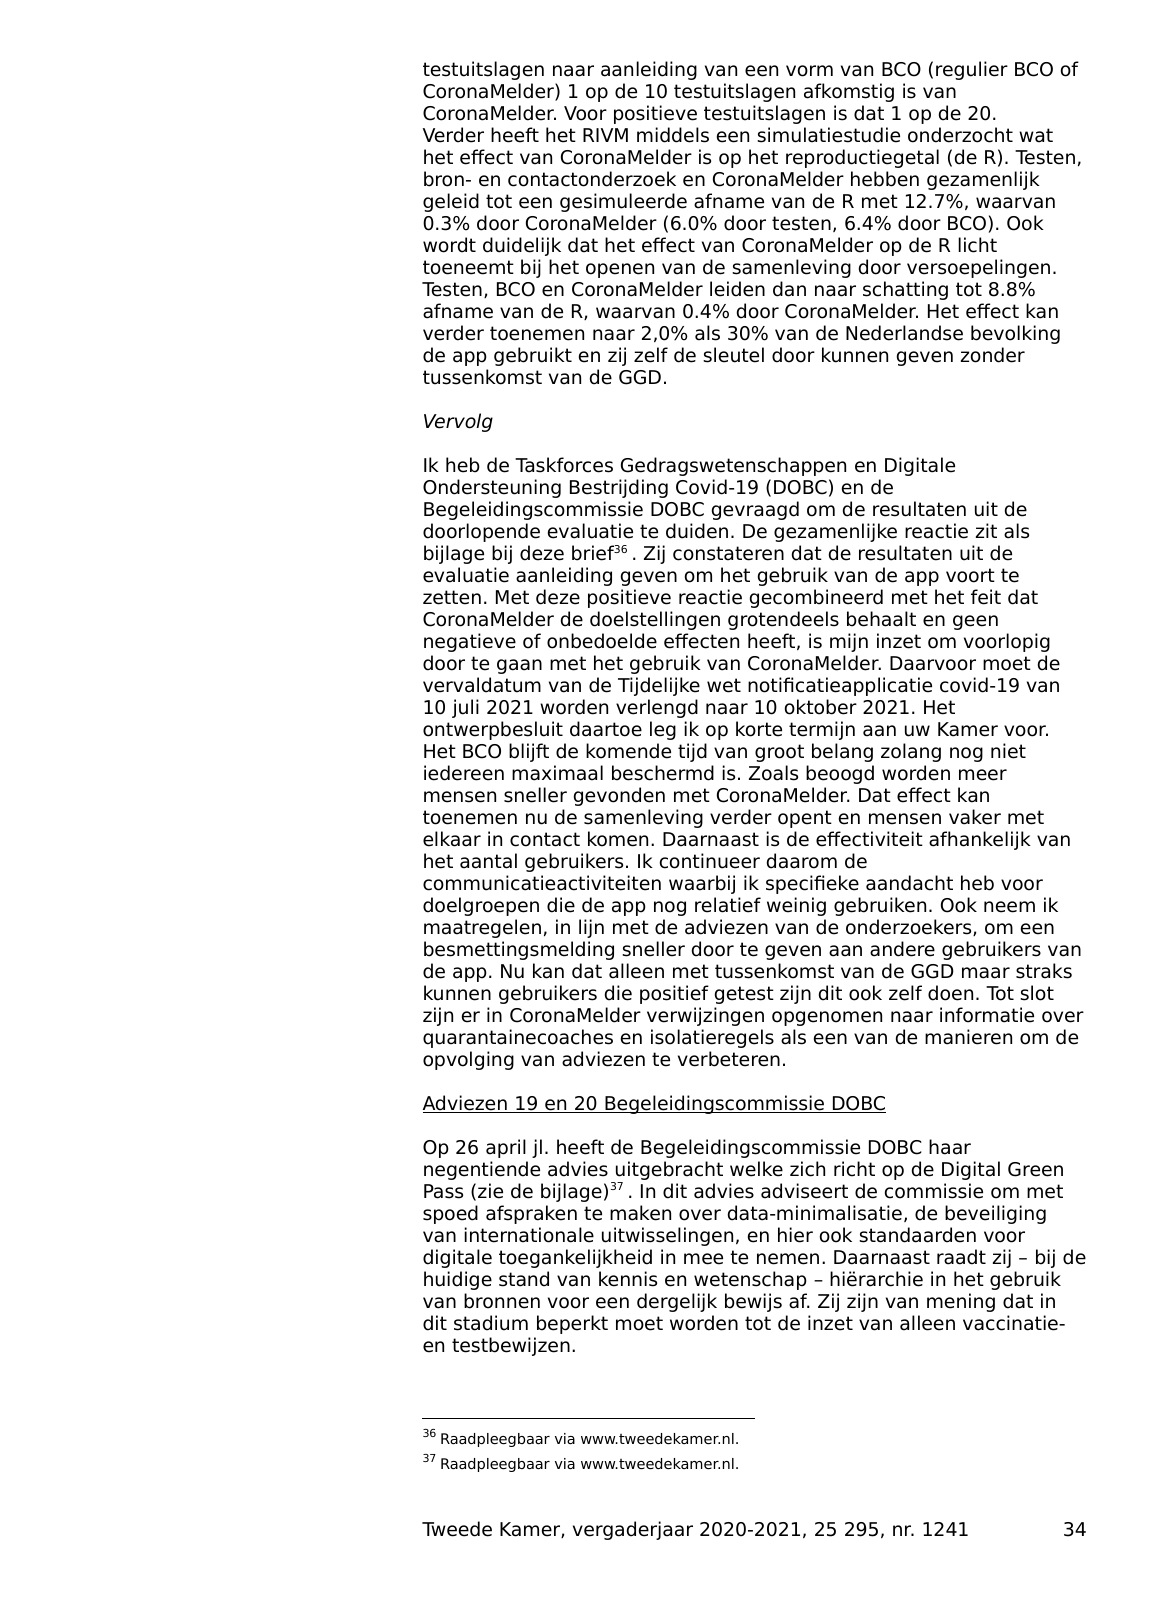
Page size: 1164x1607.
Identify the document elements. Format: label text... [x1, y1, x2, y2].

text Raadpleegbaar via www.tweedekamer.nl. [422, 1452, 1087, 1474]
text testuitslagen naar aanleiding van een vorm van BCO (regulier BCO of CoronaMelder) 1 op de 10 testuitslagen afkomstig is van CoronaMelder. Voor positieve testuitslagen is dat 1 op de 20. [422, 59, 1087, 125]
text Verder heeft het RIVM middels een simulatiestudie onderzocht wat het effect van CoronaMelder is op het reproductiegetal (de R). Testen, bron- en contactonderzoek en CoronaMelder hebben gezamenlijk geleid tot een gesimuleerde afname van de R met 12.7%, waarvan 0.3% door CoronaMelder (6.0% door testen, 6.4% door BCO). Ook wordt duidelijk dat het effect van CoronaMelder op de R licht toeneemt bij het openen van de samenleving door versoepelingen. Testen, BCO en CoronaMelder leiden dan naar schatting tot 8.8% afname van de R, waarvan 0.4% door CoronaMelder. Het effect kan verder toenemen naar 2,0% als 30% van de Nederlandse bevolking de app gebruikt en zij zelf de sleutel door kunnen geven zonder tussenkomst van de GGD. [422, 125, 1087, 389]
subtitle Vervolg [422, 411, 1087, 433]
subtitle Adviezen 19 en 20 Begeleidingscommissie DOBC [422, 1093, 1087, 1115]
text Het BCO blijft de komende tijd van groot belang zolang nog niet iedereen maximaal beschermd is. Zoals beoogd worden meer mensen sneller gevonden met CoronaMelder. Dat effect kan toenemen nu de samenleving verder opent en mensen vaker met elkaar in contact komen. Daarnaast is de effectiviteit afhankelijk van het aantal gebruikers. Ik continueer daarom de communicatieactiviteiten waarbij ik specifieke aandacht heb voor doelgroepen die de app nog relatief weinig gebruiken. Ook neem ik maatregelen, in lijn met de adviezen van de onderzoekers, om een besmettingsmelding sneller door te geven aan andere gebruikers van de app. Nu kan dat alleen met tussenkomst van de GGD maar straks kunnen gebruikers die positief getest zijn dit ook zelf doen. Tot slot zijn er in CoronaMelder verwijzingen opgenomen naar informatie over quarantainecoaches en isolatieregels als een van de manieren om de opvolging van adviezen te verbeteren. [422, 741, 1087, 1071]
text Raadpleegbaar via www.tweedekamer.nl. [422, 1427, 1087, 1449]
text Op 26 april jl. heeft de Begeleidingscommissie DOBC haar negentiende advies uitgebracht welke zich richt op de Digital Green Pass (zie de bijlage). In dit advies adviseert de commissie om met spoed afspraken te maken over data-minimalisatie, de beveiliging van internationale uitwisselingen, en hier ook standaarden voor digitale toegankelijkheid in mee te nemen. Daarnaast raadt zij – bij de huidige stand van kennis en wetenschap – hiërarchie in het gebruik van bronnen voor een dergelijk bewijs af. Zij zijn van mening dat in dit stadium beperkt moet worden tot de inzet van alleen vaccinatie- en testbewijzen. [422, 1137, 1087, 1357]
text Ik heb de Taskforces Gedragswetenschappen en Digitale Ondersteuning Bestrijding Covid-19 (DOBC) en de Begeleidingscommissie DOBC gevraagd om de resultaten uit de doorlopende evaluatie te duiden. De gezamenlijke reactie zit als bijlage bij deze brief. Zij constateren dat de resultaten uit de evaluatie aanleiding geven om het gebruik van de app voort te zetten. Met deze positieve reactie gecombineerd met het feit dat CoronaMelder de doelstellingen grotendeels behaalt en geen negatieve of onbedoelde effecten heeft, is mijn inzet om voorlopig door te gaan met het gebruik van CoronaMelder. Daarvoor moet de vervaldatum van de Tijdelijke wet notificatieapplicatie covid-19 van 10 juli 2021 worden verlengd naar 10 oktober 2021. Het ontwerpbesluit daartoe leg ik op korte termijn aan uw Kamer voor. [422, 455, 1087, 741]
